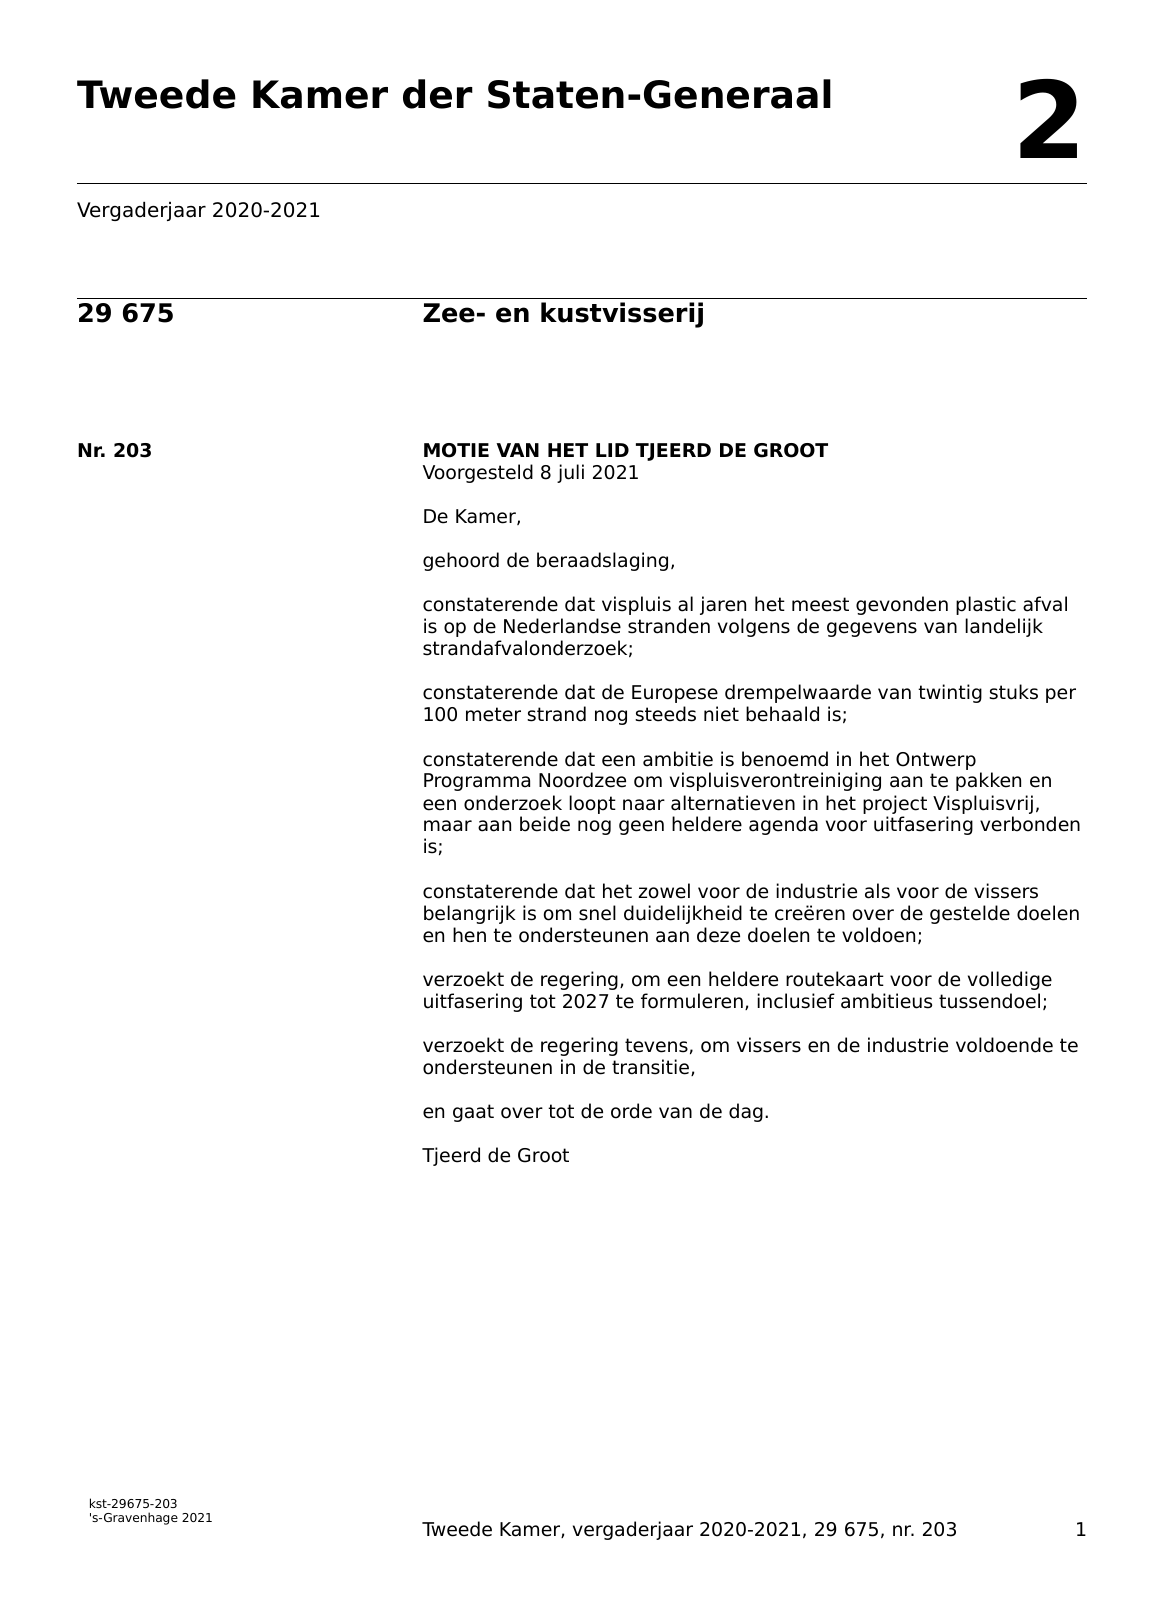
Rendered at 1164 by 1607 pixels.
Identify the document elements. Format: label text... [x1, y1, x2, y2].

text en gaat over tot de orde van de dag. [422, 1101, 1087, 1123]
text constaterende dat een ambitie is benoemd in het Ontwerp Programma Noordzee om vispluisverontreiniging aan te pakken en een onderzoek loopt naar alternatieven in het project Vispluisvrij, maar aan beide nog geen heldere agenda voor uitfasering verbonden is; [422, 748, 1087, 858]
text constaterende dat het zowel voor de industrie als voor de vissers belangrijk is om snel duidelijkheid te creëren over de gestelde doelen en hen te ondersteunen aan deze doelen te voldoen; [422, 881, 1087, 946]
text Tjeerd de Groot [422, 1145, 1087, 1167]
table_cell Vergaderjaar 2020-2021 [77, 184, 1087, 298]
text verzoekt de regering, om een heldere routekaart voor de volledige uitfasering tot 2027 te formuleren, inclusief ambitieus tussendoel; [422, 969, 1087, 1013]
text constaterende dat vispluis al jaren het meest gevonden plastic afval is op de Nederlandse stranden volgens de gegevens van landelijk strandafvalonderzoek; [422, 594, 1087, 660]
table_header Tweede Kamer der Staten-Generaal [77, 59, 886, 183]
text 's-Gravenhage 2021 [88, 1511, 323, 1525]
text verzoekt de regering tevens, om vissers en de industrie voldoende te ondersteunen in de transitie, [422, 1035, 1087, 1079]
table_header 2 [886, 59, 1087, 183]
text kst-29675-203 [88, 1497, 323, 1511]
subtitle Nr. 203 MOTIE VAN HET LID TJEERD DE GROOT [77, 440, 1087, 462]
text constaterende dat de Europese drempelwaarde van twintig stuks per 100 meter strand nog steeds niet behaald is; [422, 682, 1087, 726]
text De Kamer, [422, 506, 1087, 528]
subtitle 29 675 Zee- en kustvisserij [77, 299, 1087, 329]
text Voorgesteld 8 juli 2021 [422, 462, 1087, 484]
text gehoord de beraadslaging, [422, 550, 1087, 572]
